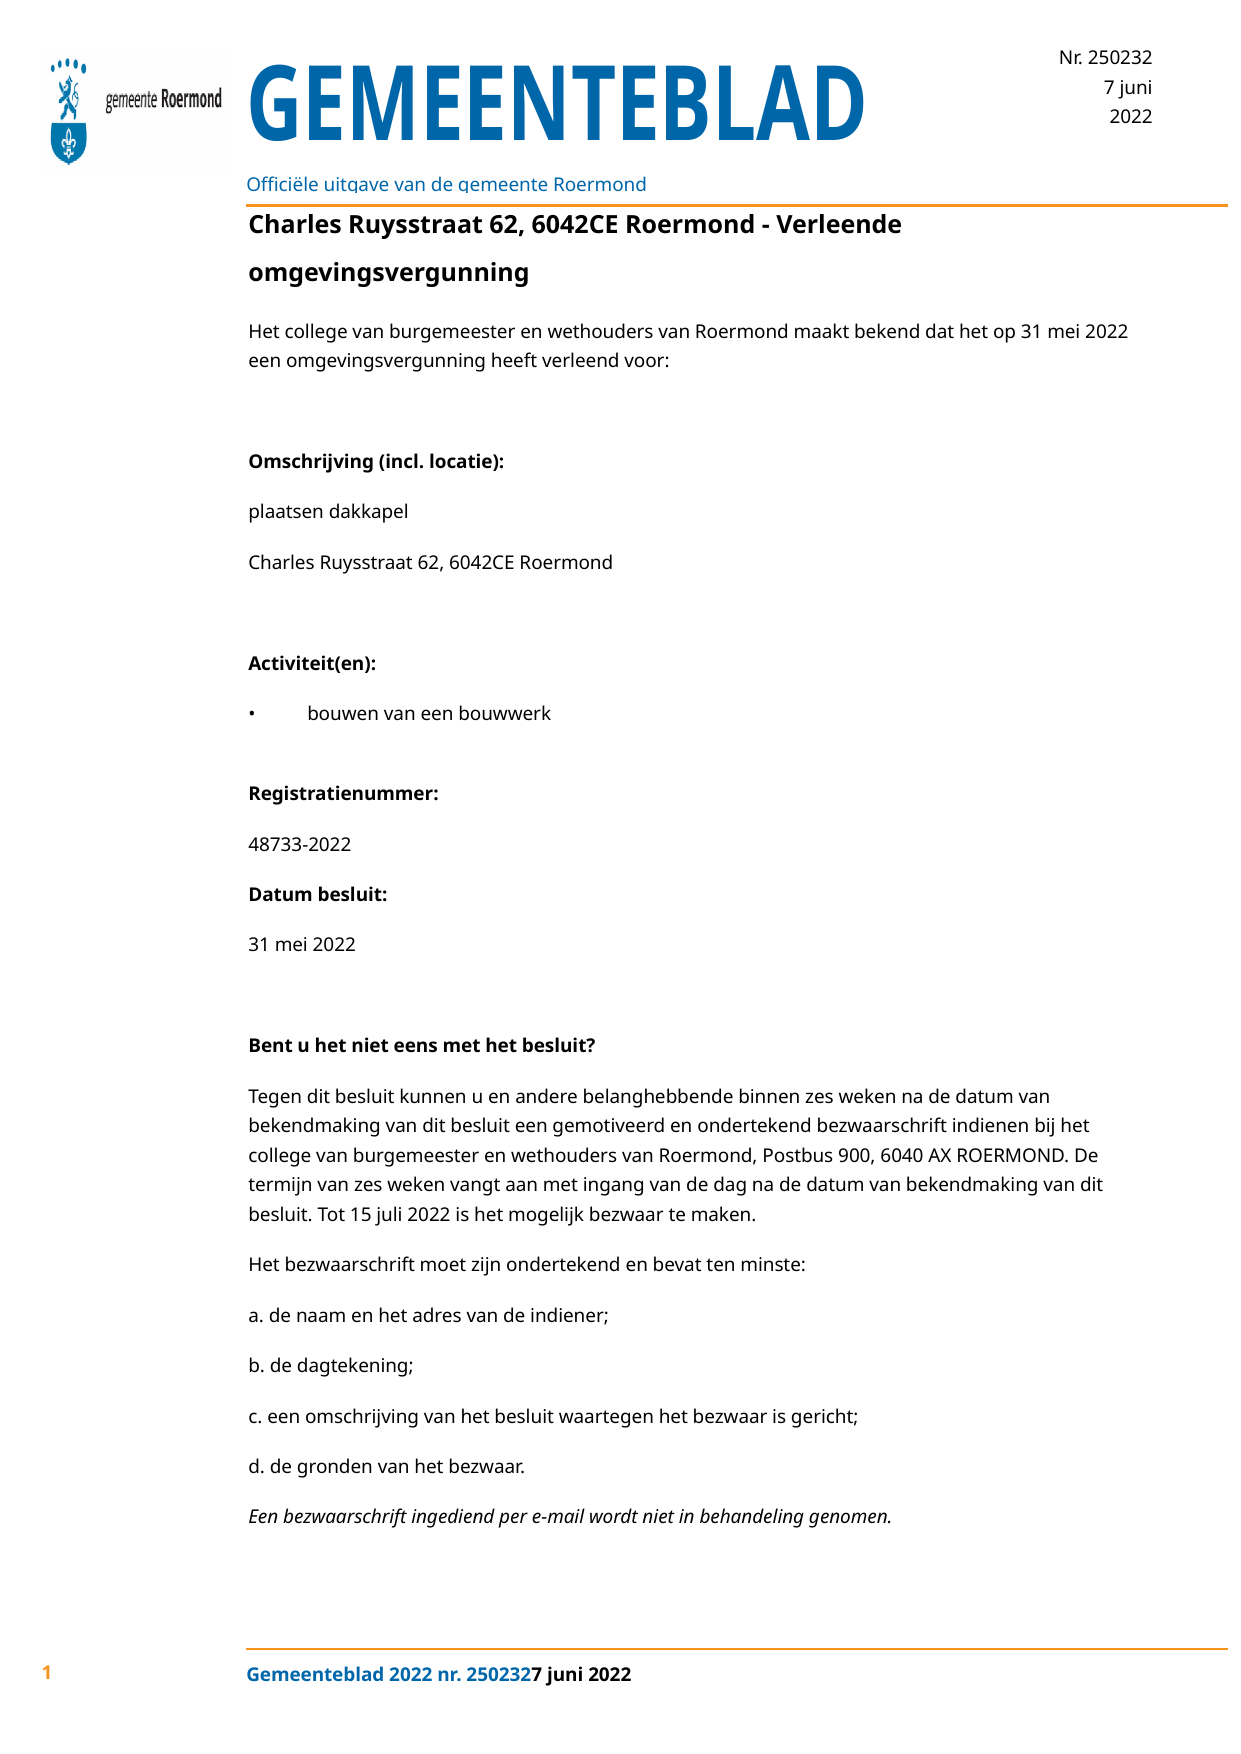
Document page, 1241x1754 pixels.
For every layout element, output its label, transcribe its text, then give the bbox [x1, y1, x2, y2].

text c. een omschrijving van het besluit waartegen het bezwaar is gericht; [248, 1403, 1152, 1429]
text Activiteit(en): [248, 650, 1152, 676]
text Datum besluit: [248, 881, 1152, 907]
text Charles Ruysstraat 62, 6042CE Roermond - Verleende omgevingsvergunning [248, 207, 1152, 288]
text Een bezwaarschrift ingediend per e-mail wordt niet in behandeling genomen. [248, 1504, 1152, 1529]
text a. de naam en het adres van de indiener; [248, 1302, 1152, 1328]
text Omschrijving (incl. locatie): [248, 448, 1152, 474]
list bouwen van een bouwwerk [248, 700, 1152, 726]
text 31 mei 2022 [248, 932, 1152, 957]
text plaatsen dakkapel [248, 499, 1152, 524]
text Het college van burgemeester en wethouders van Roermond maakt bekend dat het op 31 mei 2022 een omgevingsvergunning heeft verleend voor: [248, 318, 1152, 373]
text Registratienummer: [248, 780, 1152, 806]
text Tegen dit besluit kunnen u en andere belanghebbende binnen zes weken na de datum van bekendmaking van dit besluit een gemotiveerd en ondertekend bezwaarschrift indienen bij het college van burgemeester en wethouders van Roermond, Postbus 900, 6040 AX ROERMOND. De termijn van zes weken vangt aan met ingang van de dag na de datum van bekendmaking van dit besluit. Tot 15 juli 2022 is het mogelijk bezwaar te maken. [248, 1083, 1152, 1227]
text 48733-2022 [248, 831, 1152, 857]
picture [41, 47, 231, 172]
text Bent u het niet eens met het besluit? [248, 1032, 1152, 1058]
text d. de gronden van het bezwaar. [248, 1453, 1152, 1479]
text Charles Ruysstraat 62, 6042CE Roermond [248, 549, 1152, 575]
text b. de dagtekening; [248, 1352, 1152, 1378]
text Het bezwaarschrift moet zijn ondertekend en bevat ten minste: [248, 1252, 1152, 1277]
